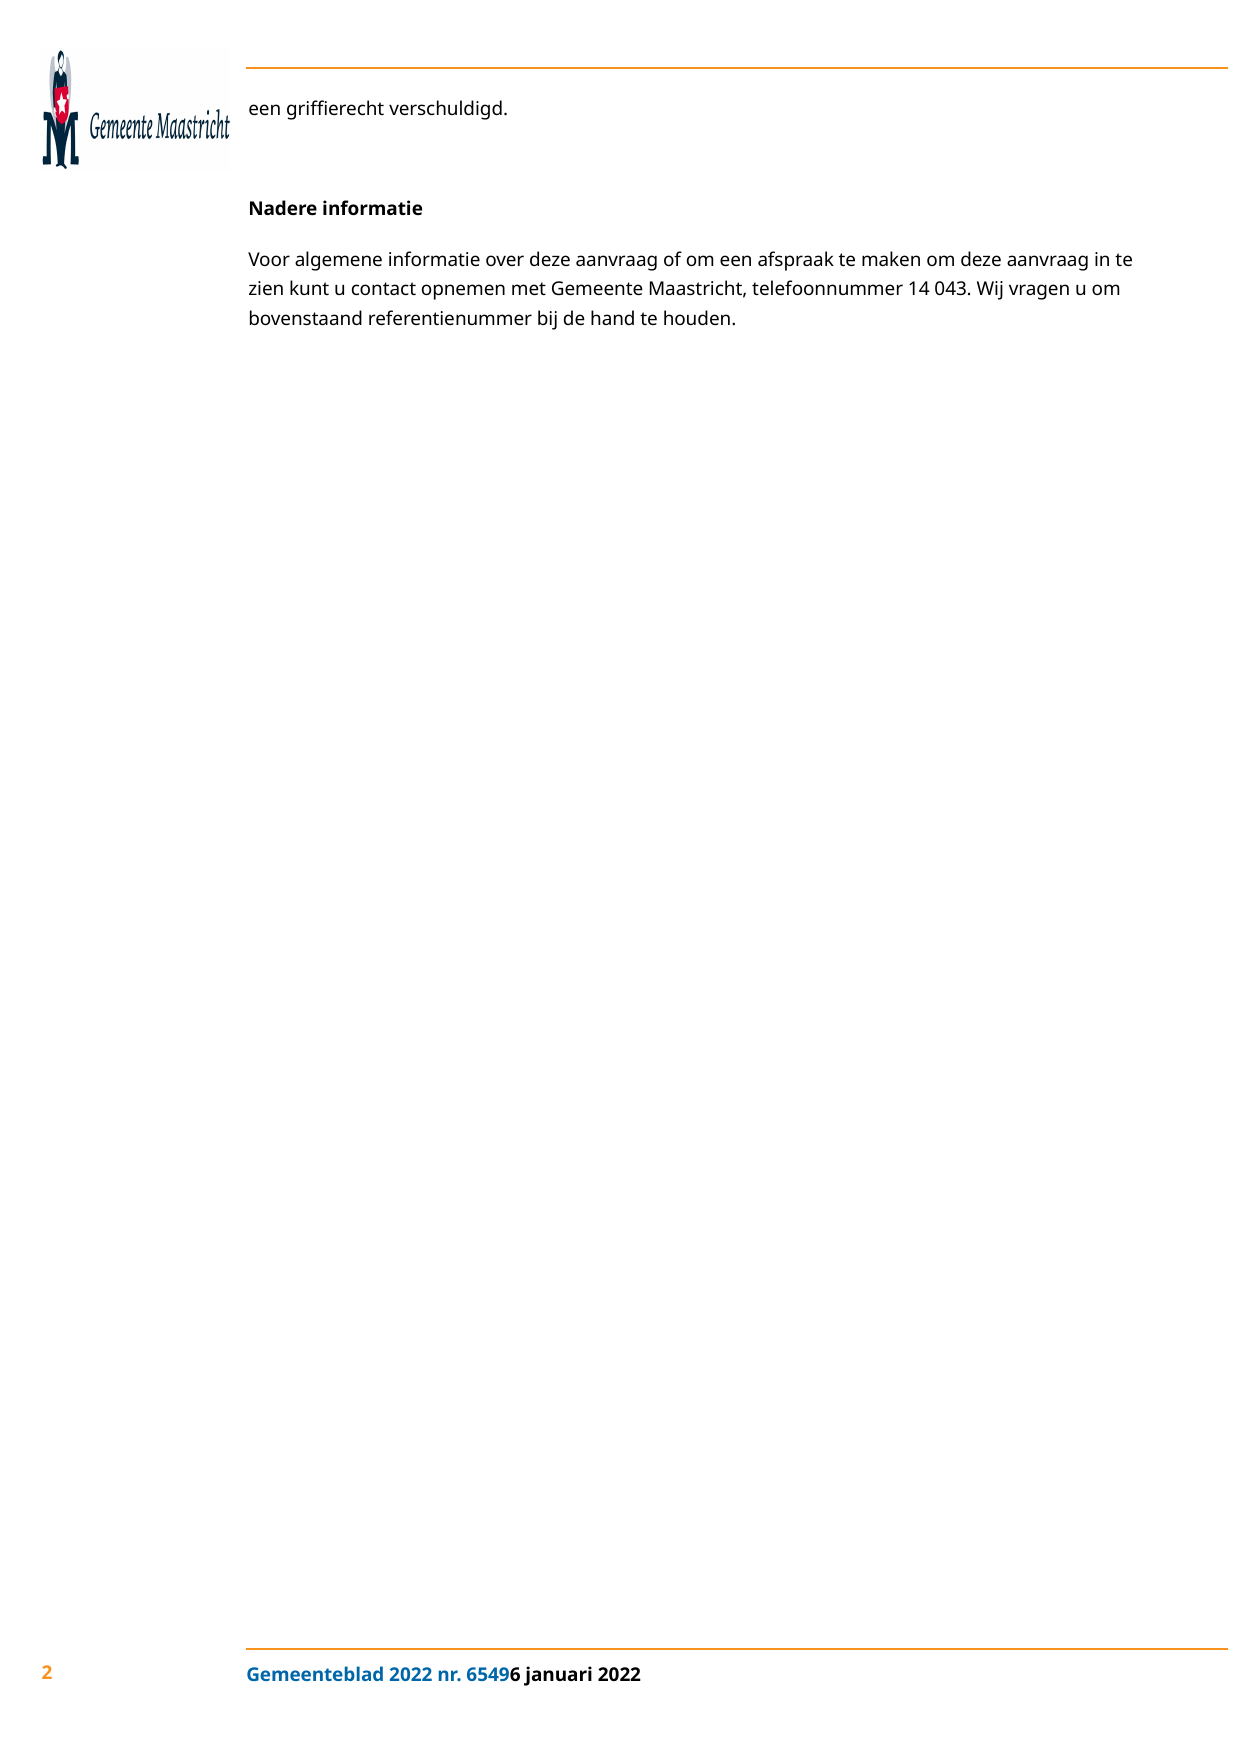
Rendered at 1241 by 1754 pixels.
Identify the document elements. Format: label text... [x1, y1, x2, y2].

picture [41, 47, 231, 172]
text Voor algemene informatie over deze aanvraag of om een afspraak te maken om deze aanvraag in te zien kunt u contact opnemen met Gemeente Maastricht, telefoonnummer 14 043. Wij vragen u om bovenstaand referentienummer bij de hand te houden. [248, 246, 1152, 331]
text Nadere informatie [248, 196, 1152, 221]
text een griffierecht verschuldigd. [248, 95, 1152, 121]
